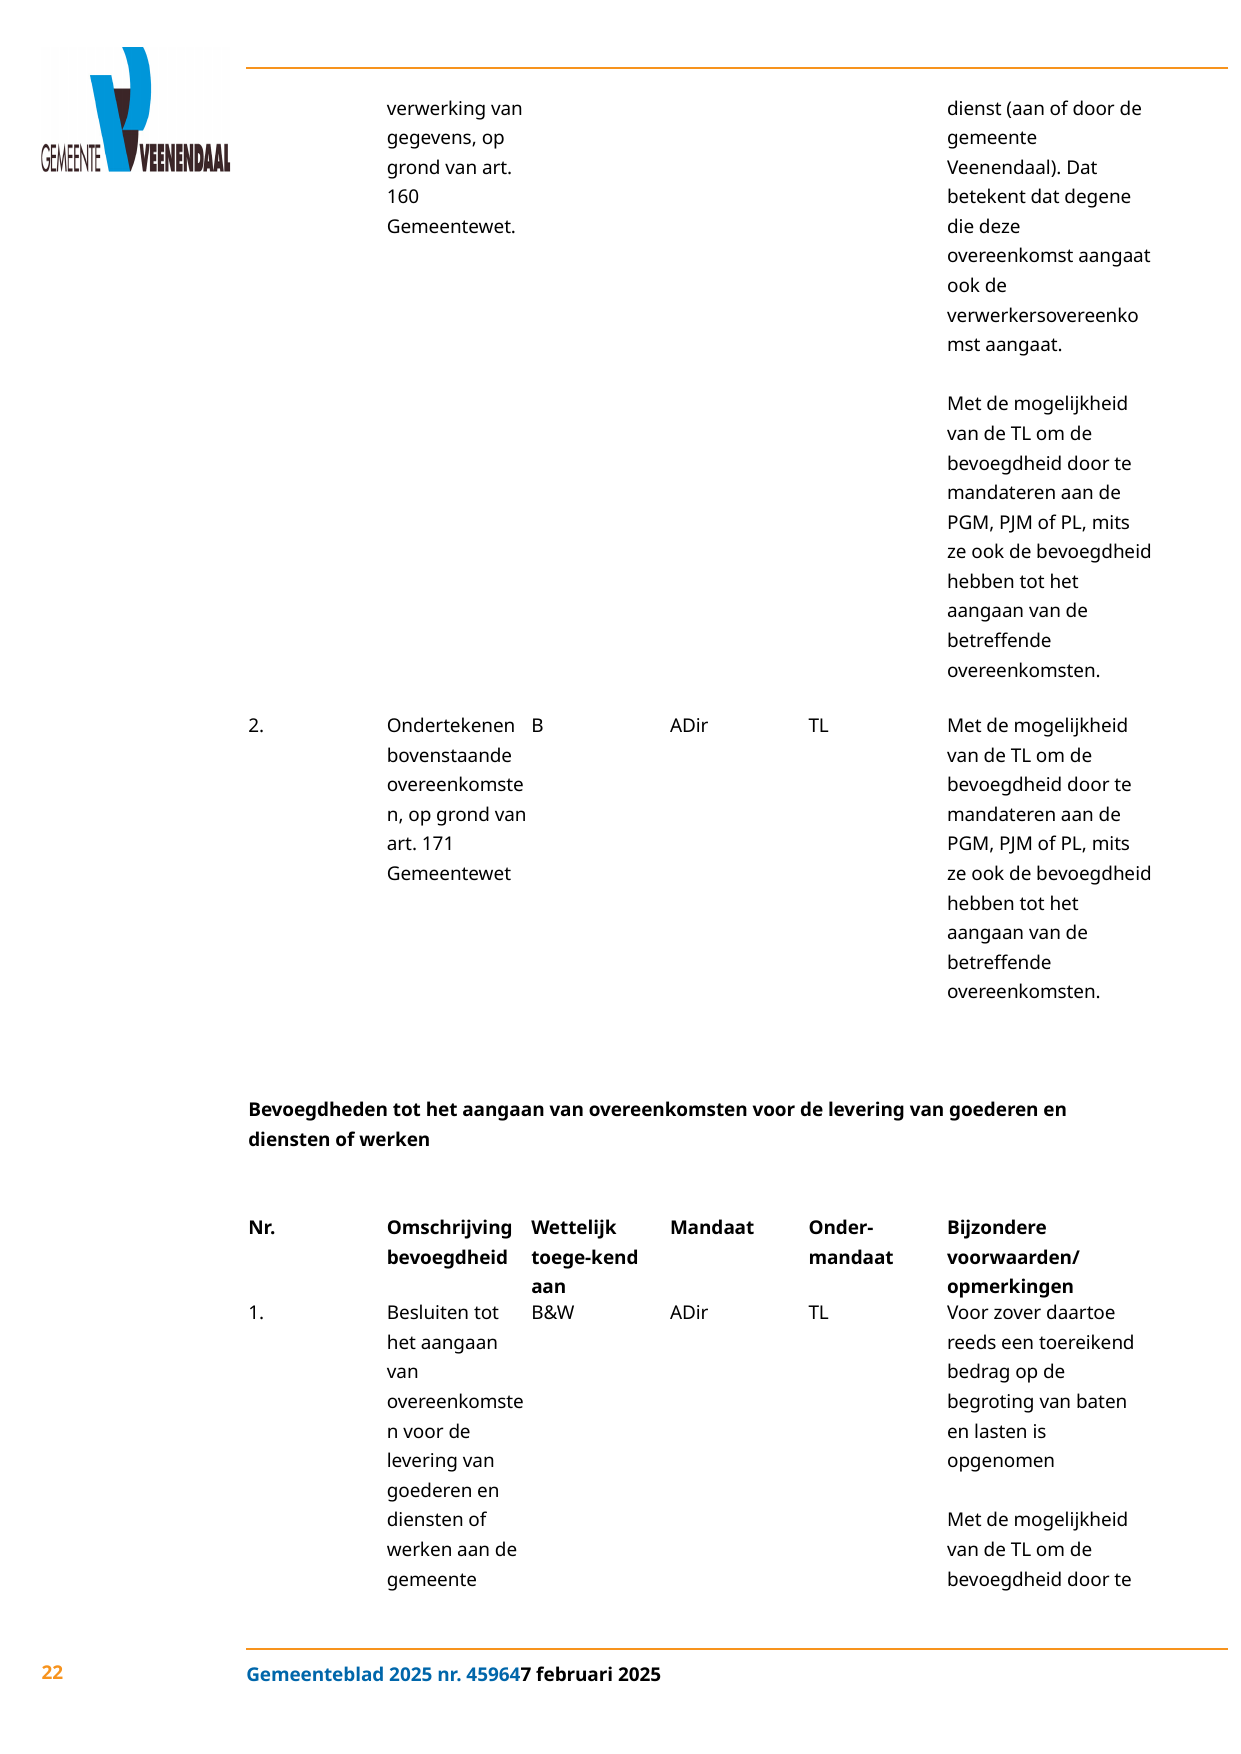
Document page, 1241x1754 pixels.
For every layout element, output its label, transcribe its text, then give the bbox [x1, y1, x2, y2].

table_cell Met de mogelijkheid van de TL om de bevoegdheid door te mandateren aan de PGM, PJM of PL, mits ze ook de bevoegdheid hebben tot het aangaan van de betreffende overeenkomsten. [947, 712, 1152, 1034]
table_cell Besluiten tot het aangaan van overeenkomsten voor de levering van goederen en diensten of werken aan de gemeente [387, 1300, 531, 1591]
table_cell B&W [531, 1300, 670, 1591]
text Bevoegdheden tot het aangaan van overeenkomsten voor de levering van goederen en diensten of werken [248, 1096, 1152, 1151]
table_cell [808, 95, 947, 712]
table_cell [670, 95, 808, 712]
table_cell 1. [248, 1300, 387, 1591]
table_header Nr. [248, 1215, 387, 1299]
table_header Mandaat [670, 1215, 808, 1299]
table_header Omschrijving bevoegdheid [387, 1215, 531, 1299]
table_cell dienst (aan of door de gemeente Veenendaal). Dat betekent dat degene die deze overeenkomst aangaat ook de verwerkersovereenkomst aangaat. Met de mogelijkheid van de TL om de bevoegdheid door te mandateren aan de PGM, PJM of PL, mits ze ook de bevoegdheid hebben tot het aangaan van de betreffende overeenkomsten. [947, 95, 1152, 712]
table_cell TL [808, 712, 947, 1034]
table_cell 2. [248, 712, 387, 1034]
table_cell Voor zover daartoe reeds een toereikend bedrag op de begroting van baten en lasten is opgenomen Met de mogelijkheid van de TL om de bevoegdheid door te [947, 1300, 1152, 1591]
picture [41, 47, 130, 172]
picture [123, 47, 231, 172]
table_cell TL [808, 1300, 947, 1591]
table_cell ADir [670, 1300, 808, 1591]
table_cell [531, 95, 670, 712]
table_header Bijzondere voorwaarden/ opmerkingen [947, 1215, 1152, 1299]
table_header Wettelijk toege-kend aan [531, 1215, 670, 1299]
table_cell [248, 95, 387, 712]
table_cell B [531, 712, 670, 1034]
table_cell Ondertekenen bovenstaande overeenkomsten, op grond van art. 171 Gemeentewet [387, 712, 531, 1034]
table_cell ADir [670, 712, 808, 1034]
table_cell verwerking van gegevens, op grond van art. 160 Gemeentewet. [387, 95, 531, 712]
table_header Onder-mandaat [808, 1215, 947, 1299]
